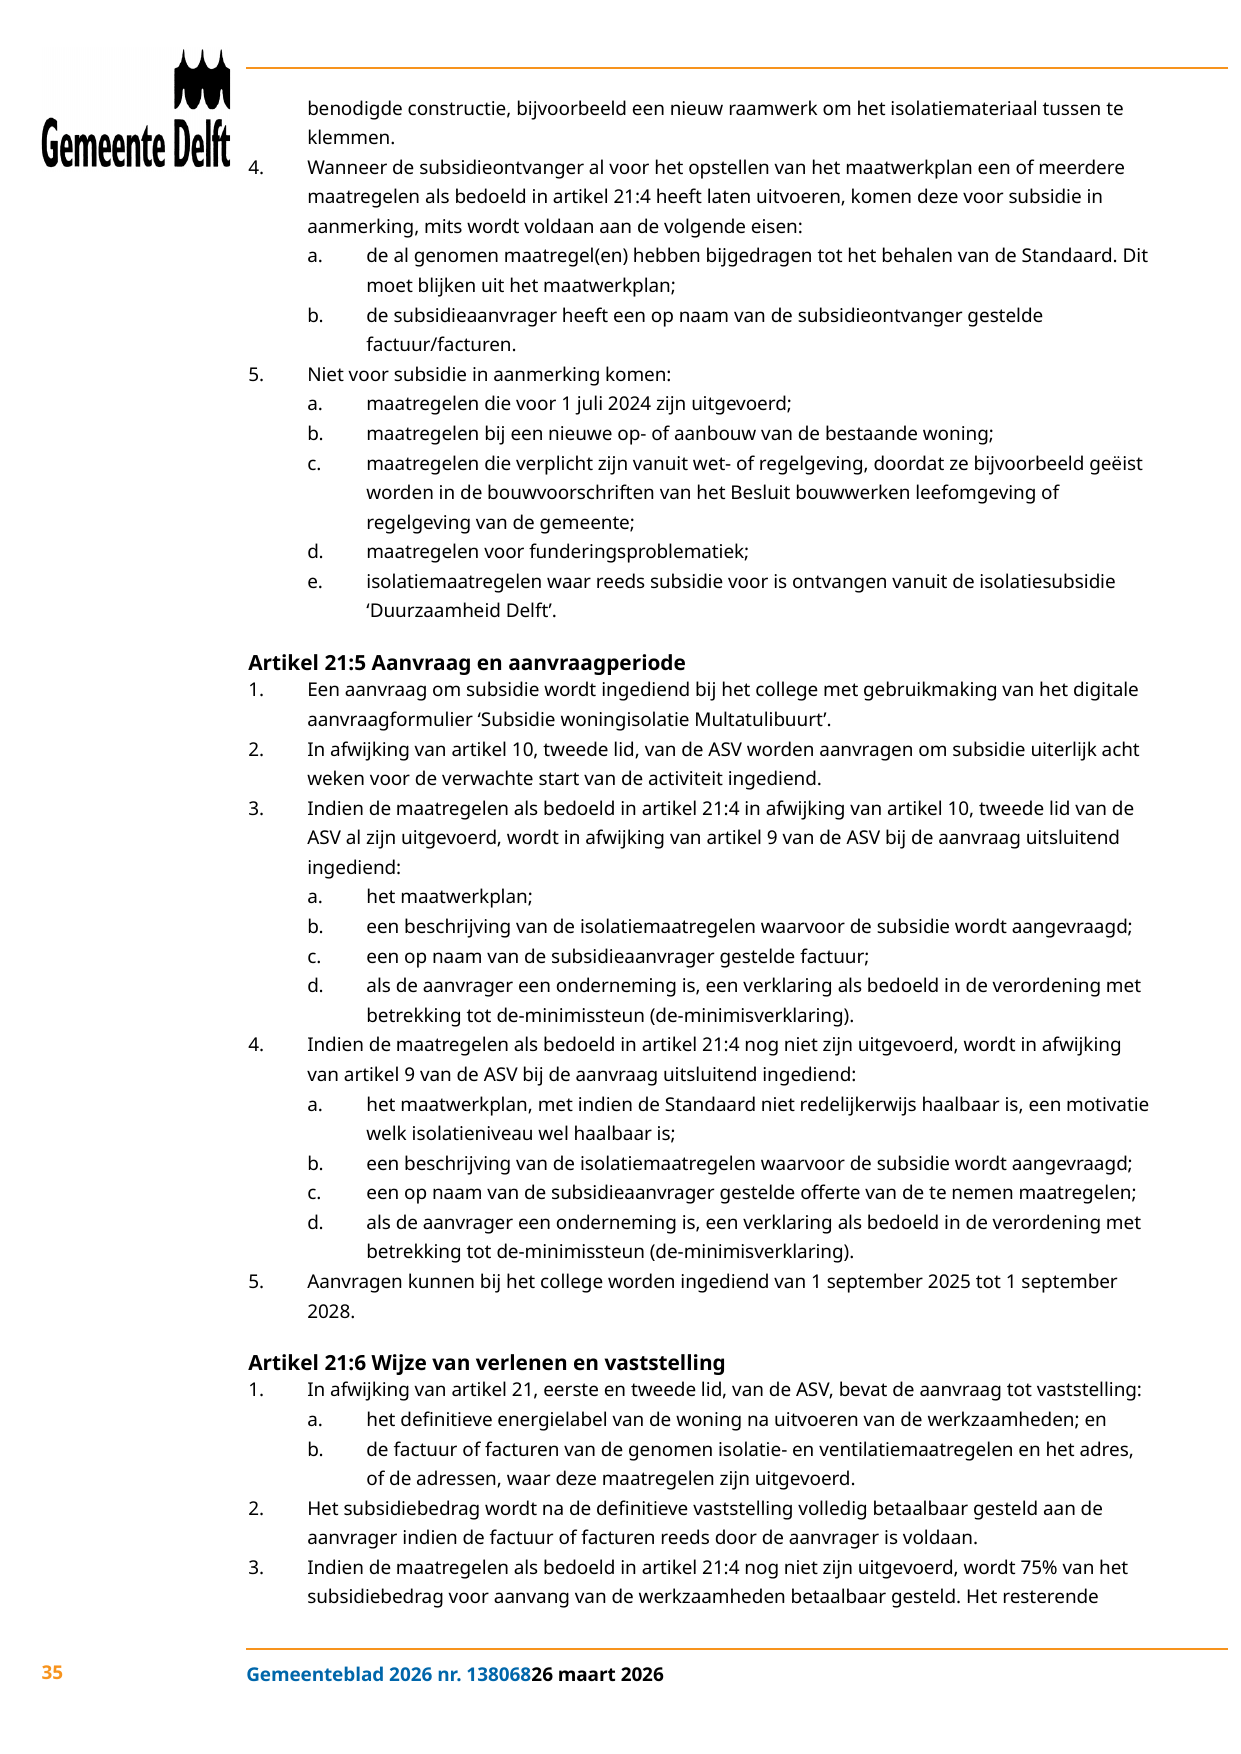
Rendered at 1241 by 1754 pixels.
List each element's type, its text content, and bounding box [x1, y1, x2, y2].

list het definitieve energielabel van de woning na uitvoeren van de werkzaamheden; en [307, 1406, 1152, 1432]
list maatregelen voor funderingsproblematiek; [307, 538, 1152, 564]
text Artikel 21:6 Wijze van verlenen en vaststelling [248, 1348, 1152, 1377]
list benodigde constructie, bijvoorbeeld een nieuw raamwerk om het isolatiemateriaal tussen te klemmen. [248, 95, 1152, 150]
list In afwijking van artikel 10, tweede lid, van de ASV worden aanvragen om subsidie uiterlijk acht weken voor de verwachte start van de activiteit ingediend. [248, 736, 1152, 791]
list maatregelen bij een nieuwe op- of aanbouw van de bestaande woning; [307, 420, 1152, 446]
list Het subsidiebedrag wordt na de definitieve vaststelling volledig betaalbaar gesteld aan de aanvrager indien de factuur of facturen reeds door de aanvrager is voldaan. [248, 1495, 1152, 1550]
list als de aanvrager een onderneming is, een verklaring als bedoeld in de verordening met betrekking tot de-minimissteun (de-minimisverklaring). [307, 972, 1152, 1028]
list de al genomen maatregel(en) hebben bijgedragen tot het behalen van de Standaard. Dit moet blijken uit het maatwerkplan; [307, 243, 1152, 298]
list de factuur of facturen van de genomen isolatie- en ventilatiemaatregelen en het adres, of de adressen, waar deze maatregelen zijn uitgevoerd. [307, 1436, 1152, 1491]
list maatregelen die verplicht zijn vanuit wet- of regelgeving, doordat ze bijvoorbeeld geëist worden in de bouwvoorschriften van het Besluit bouwwerken leefomgeving of regelgeving van de gemeente; [307, 450, 1152, 535]
list het maatwerkplan; [307, 884, 1152, 909]
list een op naam van de subsidieaanvrager gestelde factuur; [307, 943, 1152, 968]
list isolatiemaatregelen waar reeds subsidie voor is ontvangen vanuit de isolatiesubsidie ‘Duurzaamheid Delft’. [307, 568, 1152, 623]
list maatregelen die voor 1 juli 2024 zijn uitgevoerd; [307, 391, 1152, 416]
list Indien de maatregelen als bedoeld in artikel 21:4 in afwijking van artikel 10, tweede lid van de ASV al zijn uitgevoerd, wordt in afwijking van artikel 9 van de ASV bij de aanvraag uitsluitend ingediend: [248, 795, 1152, 880]
list het maatwerkplan, met indien de Standaard niet redelijkerwijs haalbaar is, een motivatie welk isolatieniveau wel haalbaar is; [307, 1091, 1152, 1146]
list de subsidieaanvrager heeft een op naam van de subsidieontvanger gestelde factuur/facturen. [307, 302, 1152, 357]
list een beschrijving van de isolatiemaatregelen waarvoor de subsidie wordt aangevraagd; [307, 913, 1152, 939]
list Indien de maatregelen als bedoeld in artikel 21:4 nog niet zijn uitgevoerd, wordt in afwijking van artikel 9 van de ASV bij de aanvraag uitsluitend ingediend: [248, 1032, 1152, 1087]
list In afwijking van artikel 21, eerste en tweede lid, van de ASV, bevat de aanvraag tot vaststelling: [248, 1377, 1152, 1402]
list Niet voor subsidie in aanmerking komen: [248, 361, 1152, 387]
text Artikel 21:5 Aanvraag en aanvraagperiode [248, 648, 1152, 677]
list als de aanvrager een onderneming is, een verklaring als bedoeld in de verordening met betrekking tot de-minimissteun (de-minimisverklaring). [307, 1209, 1152, 1264]
list Wanneer de subsidieontvanger al voor het opstellen van het maatwerkplan een of meerdere maatregelen als bedoeld in artikel 21:4 heeft laten uitvoeren, komen deze voor subsidie in aanmerking, mits wordt voldaan aan de volgende eisen: [248, 154, 1152, 239]
picture [41, 47, 231, 172]
list Aanvragen kunnen bij het college worden ingediend van 1 september 2025 tot 1 september 2028. [248, 1268, 1152, 1323]
list een beschrijving van de isolatiemaatregelen waarvoor de subsidie wordt aangevraagd; [307, 1150, 1152, 1176]
list Een aanvraag om subsidie wordt ingediend bij het college met gebruikmaking van het digitale aanvraagformulier ‘Subsidie woningisolatie Multatulibuurt’. [248, 677, 1152, 732]
list Indien de maatregelen als bedoeld in artikel 21:4 nog niet zijn uitgevoerd, wordt 75% van het subsidiebedrag voor aanvang van de werkzaamheden betaalbaar gesteld. Het resterende [248, 1554, 1152, 1609]
list een op naam van de subsidieaanvrager gestelde offerte van de te nemen maatregelen; [307, 1179, 1152, 1205]
